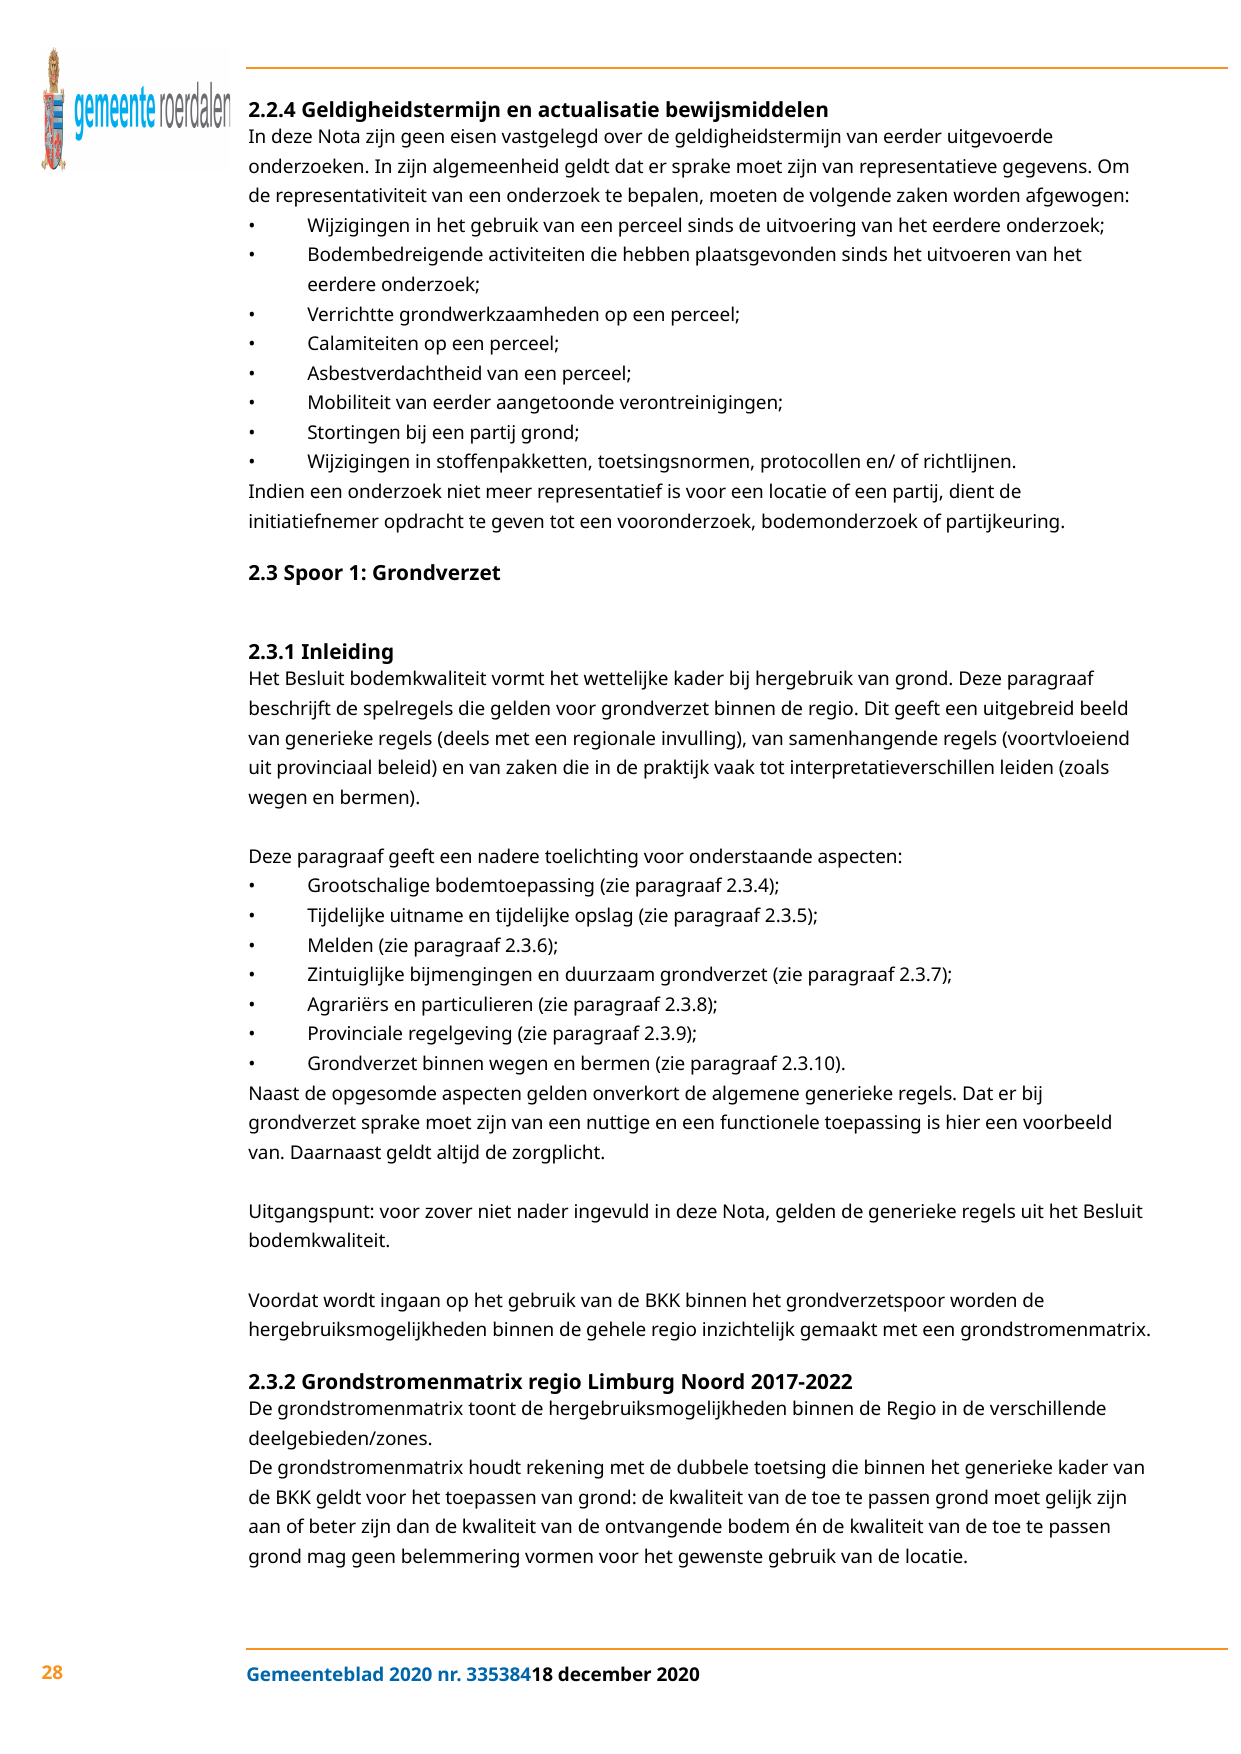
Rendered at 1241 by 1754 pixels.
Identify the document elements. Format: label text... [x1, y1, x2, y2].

list Tijdelijke uitname en tijdelijke opslag (zie paragraaf 2.3.5); [248, 902, 1152, 928]
text Indien een onderzoek niet meer representatief is voor een locatie of een partij, dient de initiatiefnemer opdracht te geven tot een vooronderzoek, bodemonderzoek of partijkeuring. [248, 478, 1152, 533]
text 2.3 Spoor 1: Grondverzet [248, 558, 1152, 587]
text 2.3.1 Inleiding [248, 637, 1152, 666]
list Mobiliteit van eerder aangetoonde verontreinigingen; [248, 389, 1152, 415]
text Uitgangspunt: voor zover niet nader ingevuld in deze Nota, gelden de generieke regels uit het Besluit bodemkwaliteit. [248, 1198, 1152, 1253]
list Zintuiglijke bijmengingen en duurzaam grondverzet (zie paragraaf 2.3.7); [248, 961, 1152, 987]
text Naast de opgesomde aspecten gelden onverkort de algemene generieke regels. Dat er bij grondverzet sprake moet zijn van een nuttige en een functionele toepassing is hier een voorbeeld van. Daarnaast geldt altijd de zorgplicht. [248, 1080, 1152, 1164]
list Asbestverdachtheid van een perceel; [248, 360, 1152, 386]
list Wijzigingen in het gebruik van een perceel sinds de uitvoering van het eerdere onderzoek; [248, 212, 1152, 238]
list Provinciale regelgeving (zie paragraaf 2.3.9); [248, 1021, 1152, 1046]
text Deze paragraaf geeft een nadere toelichting voor onderstaande aspecten: [248, 843, 1152, 869]
list Grootschalige bodemtoepassing (zie paragraaf 2.3.4); [248, 873, 1152, 898]
list Bodembedreigende activiteiten die hebben plaatsgevonden sinds het uitvoeren van het eerdere onderzoek; [248, 242, 1152, 297]
list Wijzigingen in stoffenpakketten, toetsingsnormen, protocollen en/ of richtlijnen. [248, 449, 1152, 474]
text Voordat wordt ingaan op het gebruik van de BKK binnen het grondverzetspoor worden de hergebruiksmogelijkheden binnen de gehele regio inzichtelijk gemaakt met een grondstromenmatrix. [248, 1287, 1152, 1342]
text De grondstromenmatrix toont de hergebruiksmogelijkheden binnen de Regio in de verschillende deelgebieden/zones. [248, 1395, 1152, 1451]
text 2.3.2 Grondstromenmatrix regio Limburg Noord 2017-2022 [248, 1367, 1152, 1395]
list Melden (zie paragraaf 2.3.6); [248, 932, 1152, 957]
text In deze Nota zijn geen eisen vastgelegd over de geldigheidstermijn van eerder uitgevoerde onderzoeken. In zijn algemeenheid geldt dat er sprake moet zijn van representatieve gegevens. Om de representativiteit van een onderzoek te bepalen, moeten de volgende zaken worden afgewogen: [248, 123, 1152, 208]
text Het Besluit bodemkwaliteit vormt het wettelijke kader bij hergebruik van grond. Deze paragraaf beschrijft de spelregels die gelden voor grondverzet binnen de regio. Dit geeft een uitgebreid beeld van generieke regels (deels met een regionale invulling), van samenhangende regels (voortvloeiend uit provinciaal beleid) en van zaken die in de praktijk vaak tot interpretatieverschillen leiden (zoals wegen en bermen). [248, 666, 1152, 809]
list Agrariërs en particulieren (zie paragraaf 2.3.8); [248, 991, 1152, 1017]
list Verrichtte grondwerkzaamheden op een perceel; [248, 301, 1152, 326]
picture [41, 47, 231, 172]
list Stortingen bij een partij grond; [248, 419, 1152, 445]
list Grondverzet binnen wegen en bermen (zie paragraaf 2.3.10). [248, 1050, 1152, 1076]
text 2.2.4 Geldigheidstermijn en actualisatie bewijsmiddelen [248, 95, 1152, 123]
list Calamiteiten op een perceel; [248, 330, 1152, 356]
text De grondstromenmatrix houdt rekening met de dubbele toetsing die binnen het generieke kader van de BKK geldt voor het toepassen van grond: de kwaliteit van de toe te passen grond moet gelijk zijn aan of beter zijn dan de kwaliteit van de ontvangende bodem én de kwaliteit van de toe te passen grond mag geen belemmering vormen voor het gewenste gebruik van de locatie. [248, 1454, 1152, 1569]
